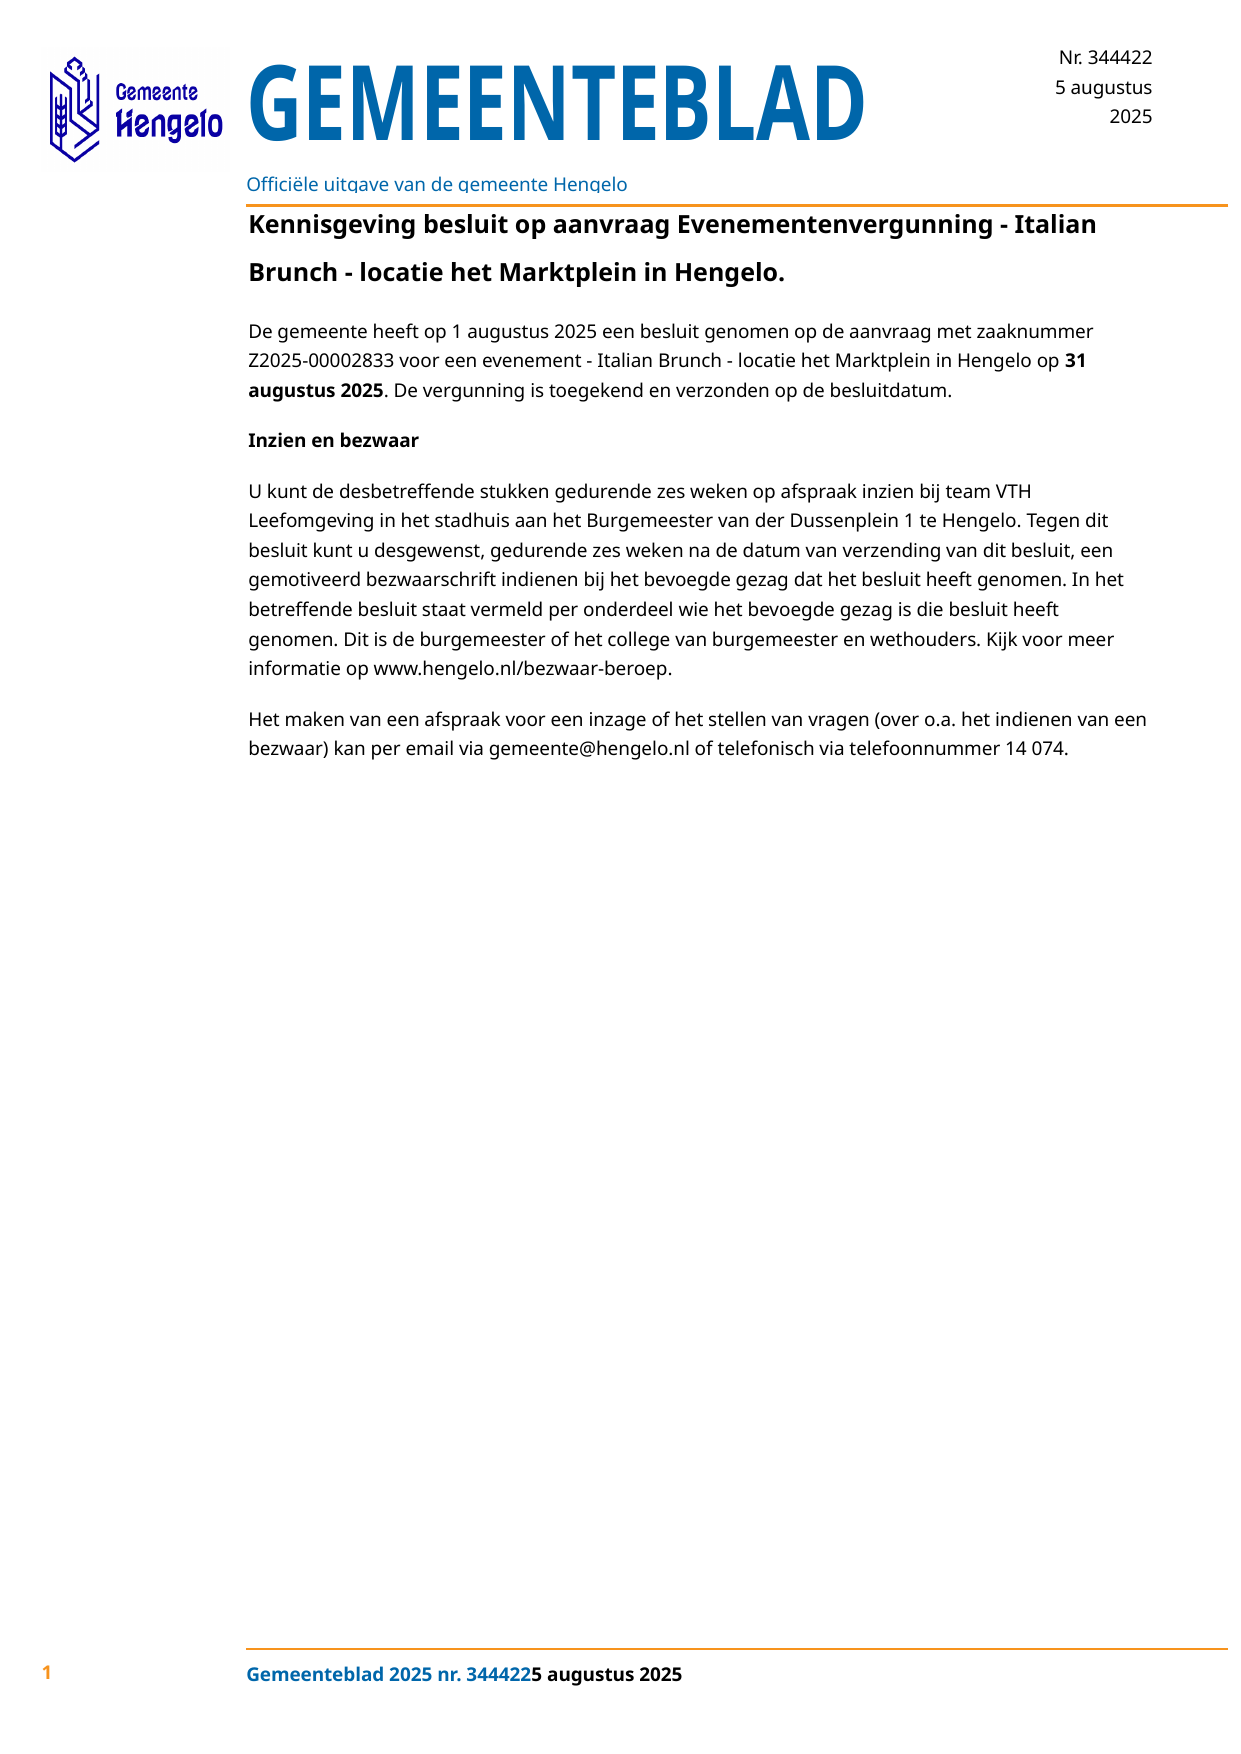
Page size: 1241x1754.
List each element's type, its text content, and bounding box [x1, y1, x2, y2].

text Kennisgeving besluit op aanvraag Evenementenvergunning - Italian Brunch - locatie het Marktplein in Hengelo. [248, 207, 1152, 288]
text Inzien en bezwaar [248, 427, 1152, 453]
text De gemeente heeft op 1 augustus 2025 een besluit genomen op de aanvraag met zaaknummer Z2025-00002833 voor een evenement - Italian Brunch - locatie het Marktplein in Hengelo op 31 augustus 2025. De vergunning is toegekend en verzonden op de besluitdatum. [248, 318, 1152, 403]
text U kunt de desbetreffende stukken gedurende zes weken op afspraak inzien bij team VTH Leefomgeving in het stadhuis aan het Burgemeester van der Dussenplein 1 te Hengelo. Tegen dit besluit kunt u desgewenst, gedurende zes weken na de datum van verzending van dit besluit, een gemotiveerd bezwaarschrift indienen bij het bevoegde gezag dat het besluit heeft genomen. In het betreffende besluit staat vermeld per onderdeel wie het bevoegde gezag is die besluit heeft genomen. Dit is de burgemeester of het college van burgemeester en wethouders. Kijk voor meer informatie op www.hengelo.nl/bezwaar-beroep. [248, 478, 1152, 681]
picture [41, 47, 231, 172]
text Het maken van een afspraak voor een inzage of het stellen van vragen (over o.a. het indienen van een bezwaar) kan per email via gemeente@hengelo.nl of telefonisch via telefoonnummer 14 074. [248, 706, 1152, 761]
